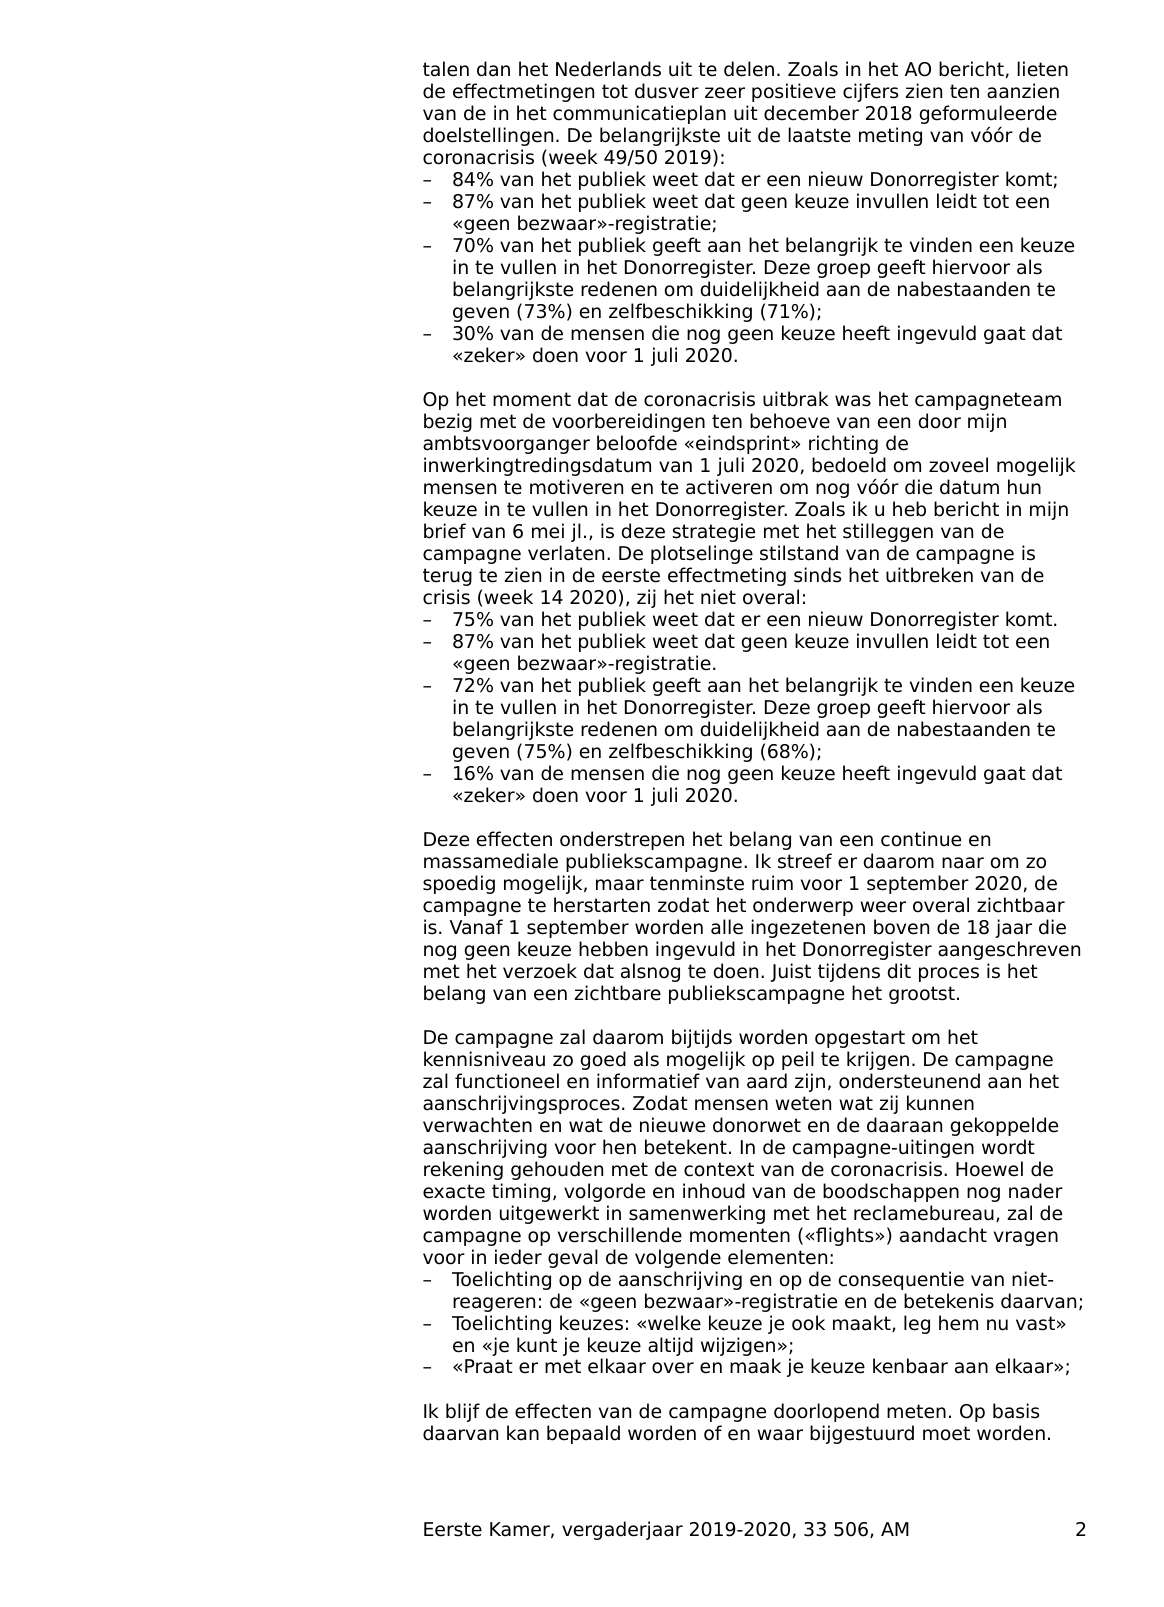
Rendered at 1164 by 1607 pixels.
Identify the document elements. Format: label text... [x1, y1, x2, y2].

text – 30% van de mensen die nog geen keuze heeft ingevuld gaat dat «zeker» doen voor 1 juli 2020. [422, 323, 1087, 367]
text – 75% van het publiek weet dat er een nieuw Donorregister komt. [422, 609, 1087, 631]
text – 87% van het publiek weet dat geen keuze invullen leidt tot een «geen bezwaar»-registratie; [422, 191, 1087, 235]
text – 16% van de mensen die nog geen keuze heeft ingevuld gaat dat «zeker» doen voor 1 juli 2020. [422, 763, 1087, 807]
text Deze effecten onderstrepen het belang van een continue en massamediale publiekscampagne. Ik streef er daarom naar om zo spoedig mogelijk, maar tenminste ruim voor 1 september 2020, de campagne te herstarten zodat het onderwerp weer overal zichtbaar is. Vanaf 1 september worden alle ingezetenen boven de 18 jaar die nog geen keuze hebben ingevuld in het Donorregister aangeschreven met het verzoek dat alsnog te doen. Juist tijdens dit proces is het belang van een zichtbare publiekscampagne het grootst. [422, 829, 1087, 1004]
text talen dan het Nederlands uit te delen. Zoals in het AO bericht, lieten de effectmetingen tot dusver zeer positieve cijfers zien ten aanzien van de in het communicatieplan uit december 2018 geformuleerde doelstellingen. De belangrijkste uit de laatste meting van vóór de coronacrisis (week 49/50 2019): [422, 59, 1087, 169]
text – 87% van het publiek weet dat geen keuze invullen leidt tot een «geen bezwaar»-registratie. [422, 631, 1087, 675]
text – Toelichting op de aanschrijving en op de consequentie van niet-reageren: de «geen bezwaar»-registratie en de betekenis daarvan; [422, 1268, 1087, 1312]
text – 84% van het publiek weet dat er een nieuw Donorregister komt; [422, 169, 1087, 191]
text Op het moment dat de coronacrisis uitbrak was het campagneteam bezig met de voorbereidingen ten behoeve van een door mijn ambtsvoorganger beloofde «eindsprint» richting de inwerkingtredingsdatum van 1 juli 2020, bedoeld om zoveel mogelijk mensen te motiveren en te activeren om nog vóór die datum hun keuze in te vullen in het Donorregister. Zoals ik u heb bericht in mijn brief van 6 mei jl., is deze strategie met het stilleggen van de campagne verlaten. De plotselinge stilstand van de campagne is terug te zien in de eerste effectmeting sinds het uitbreken van de crisis (week 14 2020), zij het niet overal: [422, 389, 1087, 609]
text – Toelichting keuzes: «welke keuze je ook maakt, leg hem nu vast» en «je kunt je keuze altijd wijzigen»; [422, 1312, 1087, 1356]
text – 72% van het publiek geeft aan het belangrijk te vinden een keuze in te vullen in het Donorregister. Deze groep geeft hiervoor als belangrijkste redenen om duidelijkheid aan de nabestaanden te geven (75%) en zelfbeschikking (68%); [422, 675, 1087, 763]
text Ik blijf de effecten van de campagne doorlopend meten. Op basis daarvan kan bepaald worden of en waar bijgestuurd moet worden. [422, 1401, 1087, 1444]
text – «Praat er met elkaar over en maak je keuze kenbaar aan elkaar»; [422, 1356, 1087, 1378]
text – 70% van het publiek geeft aan het belangrijk te vinden een keuze in te vullen in het Donorregister. Deze groep geeft hiervoor als belangrijkste redenen om duidelijkheid aan de nabestaanden te geven (73%) en zelfbeschikking (71%); [422, 235, 1087, 323]
text De campagne zal daarom bijtijds worden opgestart om het kennisniveau zo goed als mogelijk op peil te krijgen. De campagne zal functioneel en informatief van aard zijn, ondersteunend aan het aanschrijvingsproces. Zodat mensen weten wat zij kunnen verwachten en wat de nieuwe donorwet en de daaraan gekoppelde aanschrijving voor hen betekent. In de campagne-uitingen wordt rekening gehouden met de context van de coronacrisis. Hoewel de exacte timing, volgorde en inhoud van de boodschappen nog nader worden uitgewerkt in samenwerking met het reclamebureau, zal de campagne op verschillende momenten («flights») aandacht vragen voor in ieder geval de volgende elementen: [422, 1027, 1087, 1268]
